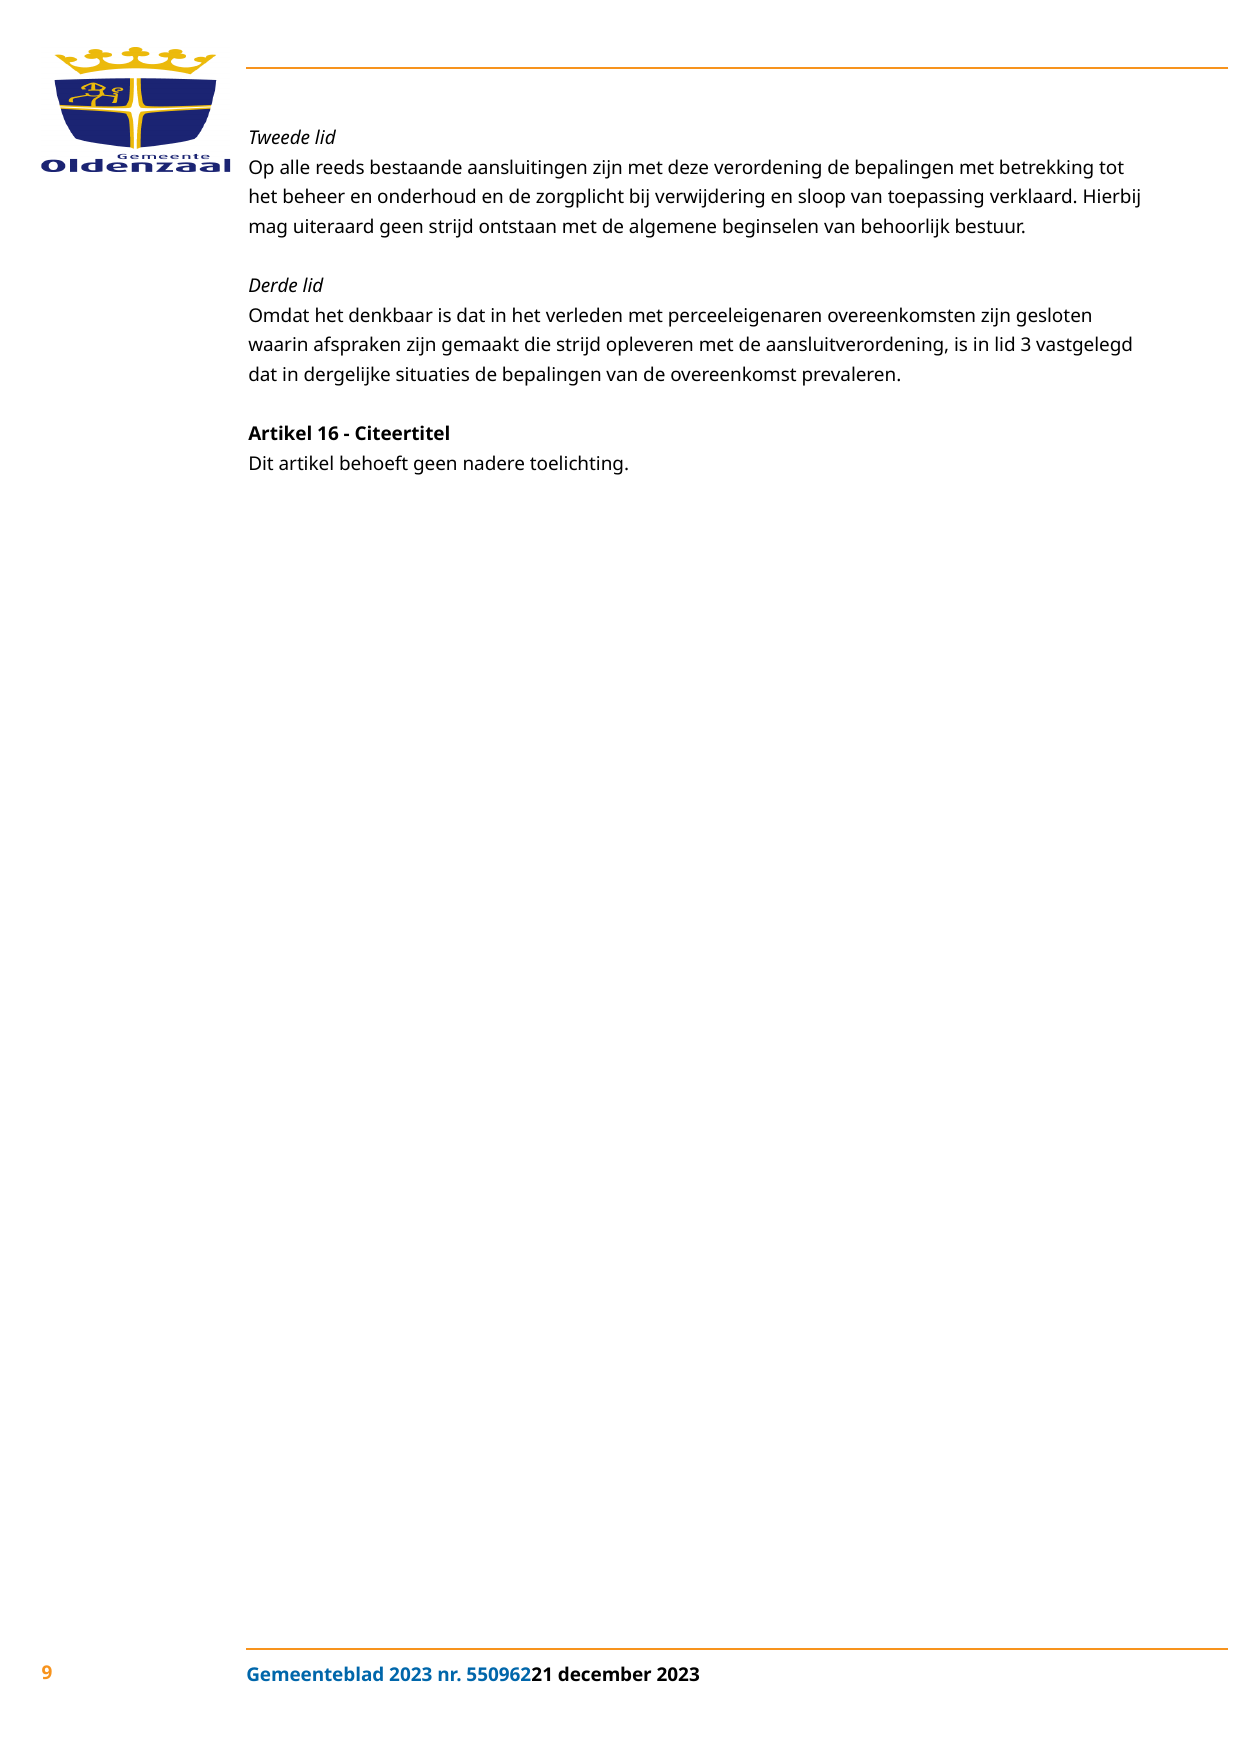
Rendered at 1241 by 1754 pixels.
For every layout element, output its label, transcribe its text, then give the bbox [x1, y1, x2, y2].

text Omdat het denkbaar is dat in het verleden met perceeleigenaren overeenkomsten zijn gesloten waarin afspraken zijn gemaakt die strijd opleveren met de aansluitverordening, is in lid 3 vastgelegd dat in dergelijke situaties de bepalingen van de overeenkomst prevaleren. [248, 302, 1152, 387]
text Dit artikel behoeft geen nadere toelichting. [248, 450, 1152, 476]
picture [41, 47, 231, 172]
text Op alle reeds bestaande aansluitingen zijn met deze verordening de bepalingen met betrekking tot het beheer en onderhoud en de zorgplicht bij verwijdering en sloop van toepassing verklaard. Hierbij mag uiteraard geen strijd ontstaan met de algemene beginselen van behoorlijk bestuur. [248, 154, 1152, 239]
text Artikel 16 - Citeertitel [248, 420, 1152, 446]
text Tweede lid [248, 124, 1152, 150]
text Derde lid [248, 272, 1152, 298]
